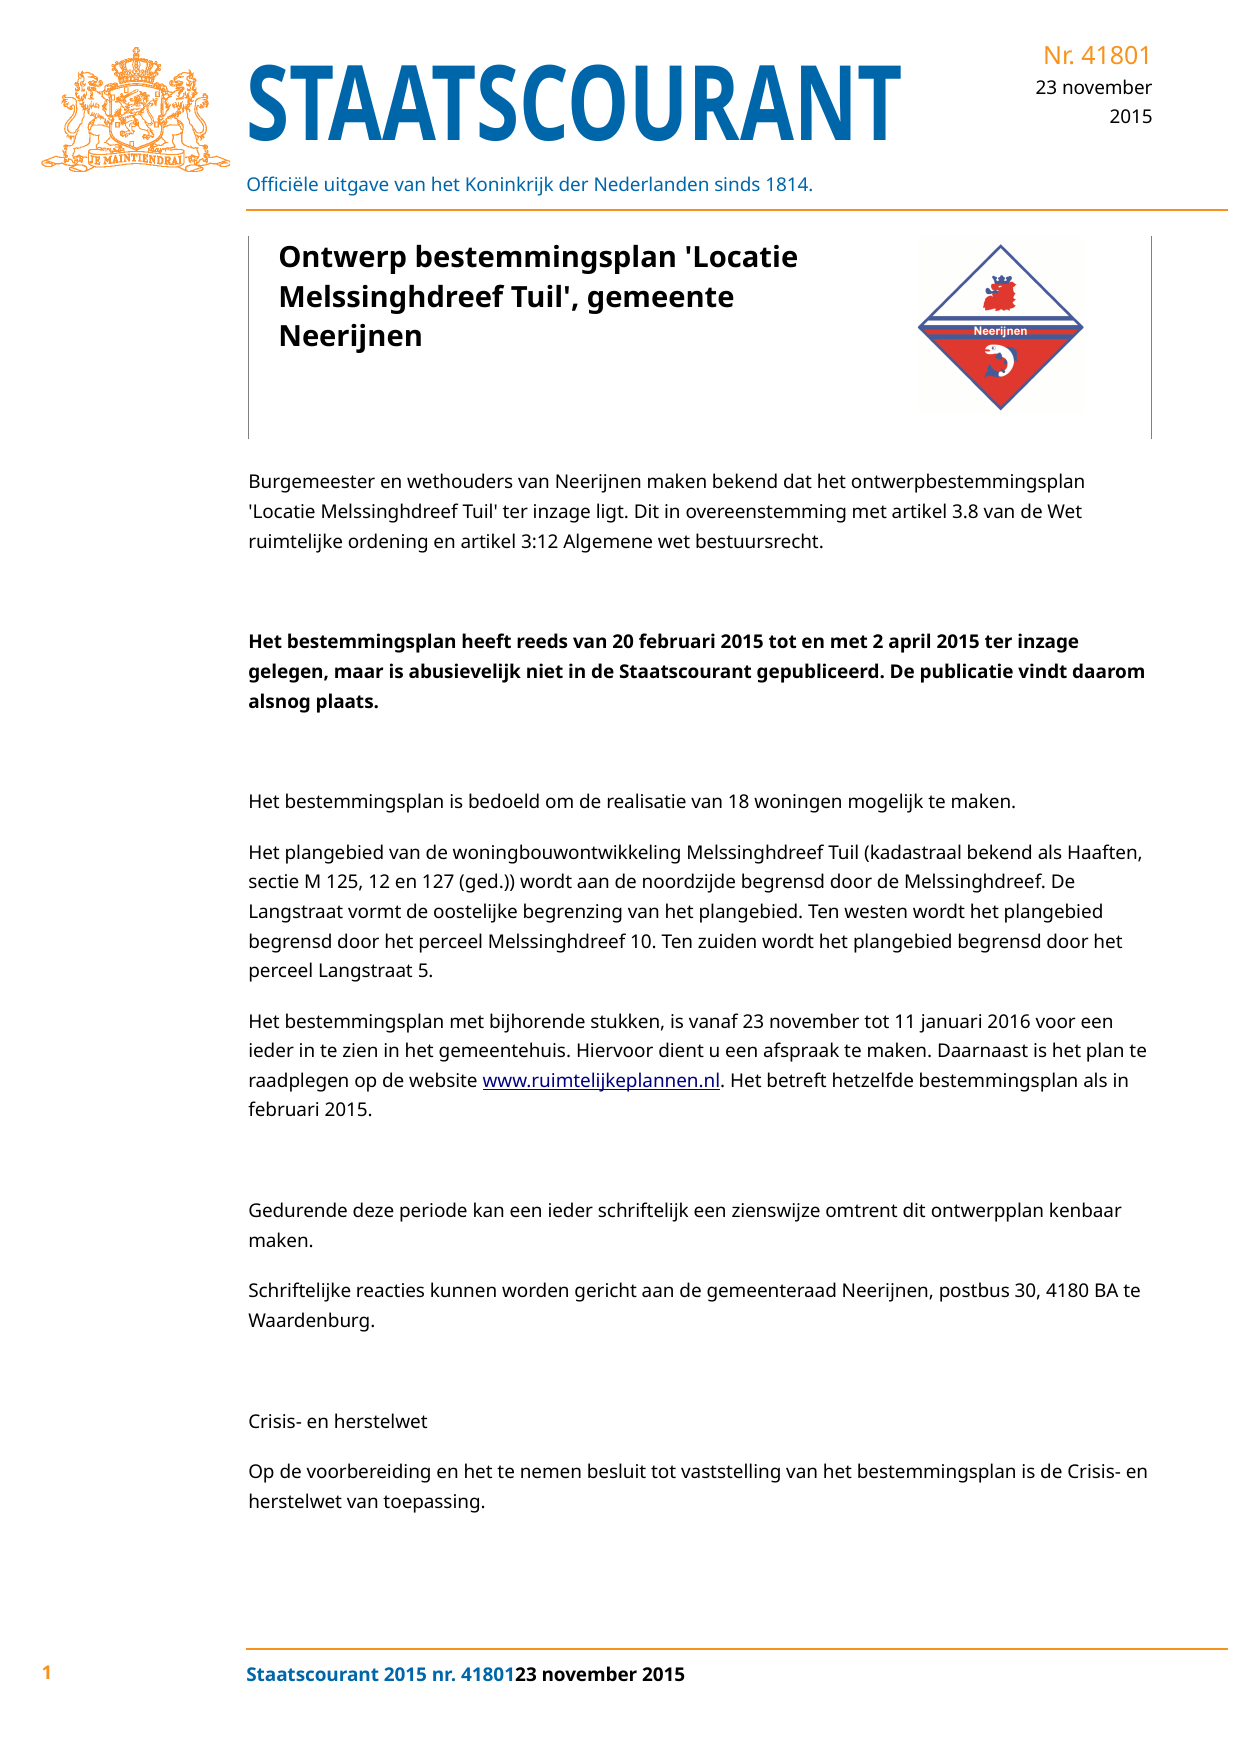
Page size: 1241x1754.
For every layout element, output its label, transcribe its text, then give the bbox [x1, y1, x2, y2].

text Het plangebied van de woningbouwontwikkeling Melssinghdreef Tuil (kadastraal bekend als Haaften, sectie M 125, 12 en 127 (ged.)) wordt aan de noordzijde begrensd door de Melssinghdreef. De Langstraat vormt de oostelijke begrenzing van het plangebied. Ten westen wordt het plangebied begrensd door het perceel Melssinghdreef 10. Ten zuiden wordt het plangebied begrensd door het perceel Langstraat 5. [248, 839, 1152, 983]
table_header [1084, 236, 1151, 413]
table_header [850, 414, 1151, 439]
picture [917, 236, 1084, 414]
table_header Ontwerp bestemmingsplan 'Locatie Melssinghdreef Tuil', gemeente Neerijnen [249, 236, 850, 439]
picture [41, 47, 231, 172]
text Op de voorbereiding en het te nemen besluit tot vaststelling van het bestemmingsplan is de Crisis- en herstelwet van toepassing. [248, 1458, 1152, 1513]
table_header [850, 236, 917, 413]
text Het bestemmingsplan met bijhorende stukken, is vanaf 23 november tot 11 januari 2016 voor een ieder in te zien in het gemeentehuis. Hiervoor dient u een afspraak te maken. Daarnaast is het plan te raadplegen op de website www.ruimtelijkeplannen.nl. Het betreft hetzelfde bestemmingsplan als in februari 2015. [248, 1008, 1152, 1122]
text Gedurende deze periode kan een ieder schriftelijk een zienswijze omtrent dit ontwerpplan kenbaar maken. [248, 1197, 1152, 1253]
text Schriftelijke reacties kunnen worden gericht aan de gemeenteraad Neerijnen, postbus 30, 4180 BA te Waardenburg. [248, 1277, 1152, 1333]
text Het bestemmingsplan heeft reeds van 20 februari 2015 tot en met 2 april 2015 ter inzage gelegen, maar is abusievelijk niet in de Staatscourant gepubliceerd. De publicatie vindt daarom alsnog plaats. [248, 629, 1152, 713]
text Burgemeester en wethouders van Neerijnen maken bekend dat het ontwerpbestemmingsplan 'Locatie Melssinghdreef Tuil' ter inzage ligt. Dit in overeenstemming met artikel 3.8 van de Wet ruimtelijke ordening en artikel 3:12 Algemene wet bestuursrecht. [248, 469, 1152, 553]
text Het bestemmingsplan is bedoeld om de realisatie van 18 woningen mogelijk te maken. [248, 789, 1152, 814]
text Crisis- en herstelwet [248, 1408, 1152, 1433]
